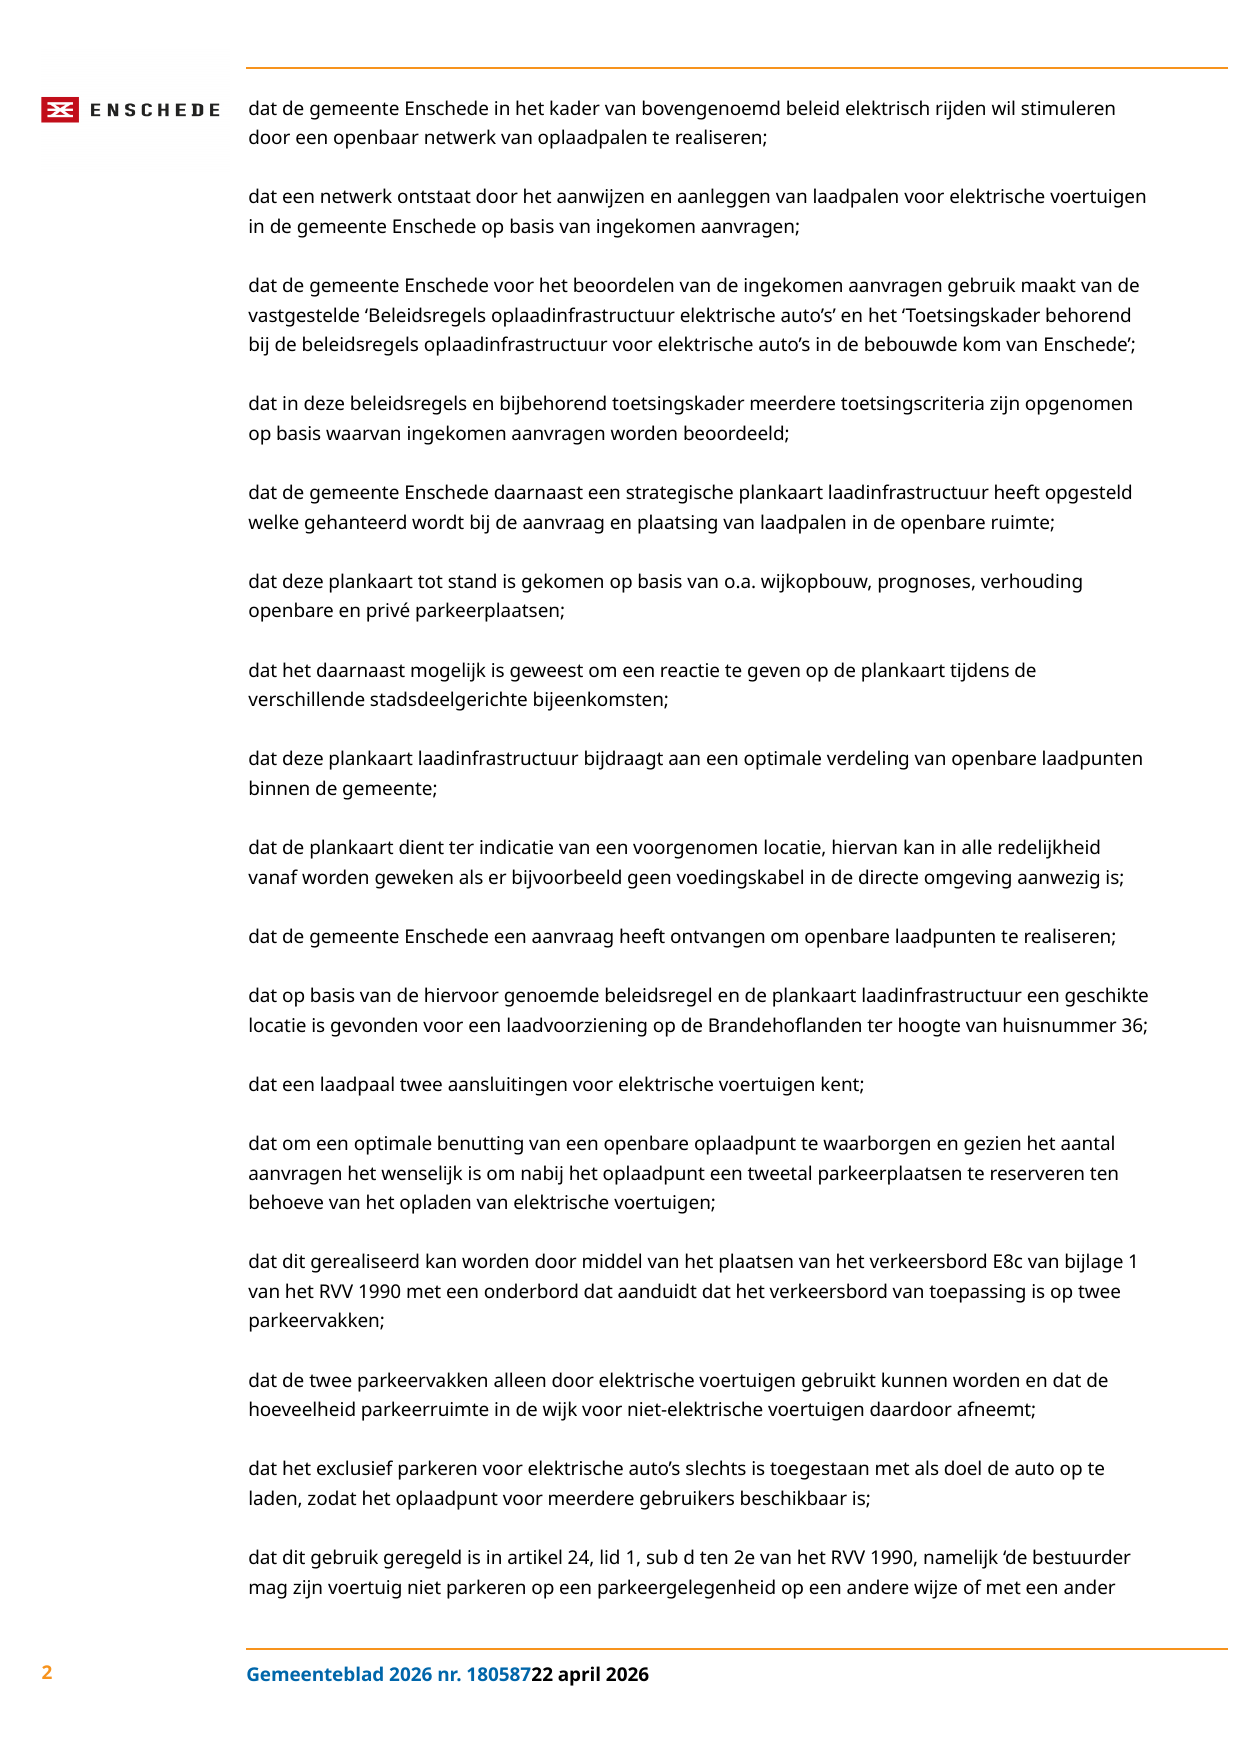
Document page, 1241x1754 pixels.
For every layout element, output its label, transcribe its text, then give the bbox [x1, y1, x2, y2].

text dat een netwerk ontstaat door het aanwijzen en aanleggen van laadpalen voor elektrische voertuigen in de gemeente Enschede op basis van ingekomen aanvragen; [248, 183, 1152, 239]
text dat dit gebruik geregeld is in artikel 24, lid 1, sub d ten 2e van het RVV 1990, namelijk ‘de bestuurder mag zijn voertuig niet parkeren op een parkeergelegenheid op een andere wijze of met een ander [248, 1544, 1152, 1600]
text dat deze plankaart laadinfrastructuur bijdraagt aan een optimale verdeling van openbare laadpunten binnen de gemeente; [248, 746, 1152, 801]
text dat een laadpaal twee aansluitingen voor elektrische voertuigen kent; [248, 1071, 1152, 1097]
text dat de gemeente Enschede voor het beoordelen van de ingekomen aanvragen gebruik maakt van de vastgestelde ‘Beleidsregels oplaadinfrastructuur elektrische auto’s’ en het ‘Toetsingskader behorend bij de beleidsregels oplaadinfrastructuur voor elektrische auto’s in de bebouwde kom van Enschede’; [248, 272, 1152, 357]
text dat de gemeente Enschede in het kader van bovengenoemd beleid elektrisch rijden wil stimuleren door een openbaar netwerk van oplaadpalen te realiseren; [248, 95, 1152, 150]
picture [41, 47, 231, 172]
text dat de gemeente Enschede een aanvraag heeft ontvangen om openbare laadpunten te realiseren; [248, 923, 1152, 949]
text dat om een optimale benutting van een openbare oplaadpunt te waarborgen en gezien het aantal aanvragen het wenselijk is om nabij het oplaadpunt een tweetal parkeerplaatsen te reserveren ten behoeve van het opladen van elektrische voertuigen; [248, 1130, 1152, 1215]
text dat in deze beleidsregels en bijbehorend toetsingskader meerdere toetsingscriteria zijn opgenomen op basis waarvan ingekomen aanvragen worden beoordeeld; [248, 391, 1152, 446]
text dat de plankaart dient ter indicatie van een voorgenomen locatie, hiervan kan in alle redelijkheid vanaf worden geweken als er bijvoorbeeld geen voedingskabel in de directe omgeving aanwezig is; [248, 834, 1152, 890]
text dat het daarnaast mogelijk is geweest om een reactie te geven op de plankaart tijdens de verschillende stadsdeelgerichte bijeenkomsten; [248, 657, 1152, 712]
text dat het exclusief parkeren voor elektrische auto’s slechts is toegestaan met als doel de auto op te laden, zodat het oplaadpunt voor meerdere gebruikers beschikbaar is; [248, 1456, 1152, 1511]
text dat op basis van de hiervoor genoemde beleidsregel en de plankaart laadinfrastructuur een geschikte locatie is gevonden voor een laadvoorziening op de Brandehoflanden ter hoogte van huisnummer 36; [248, 982, 1152, 1038]
text dat deze plankaart tot stand is gekomen op basis van o.a. wijkopbouw, prognoses, verhouding openbare en privé parkeerplaatsen; [248, 568, 1152, 623]
text dat dit gerealiseerd kan worden door middel van het plaatsen van het verkeersbord E8c van bijlage 1 van het RVV 1990 met een onderbord dat aanduidt dat het verkeersbord van toepassing is op twee parkeervakken; [248, 1248, 1152, 1333]
text dat de twee parkeervakken alleen door elektrische voertuigen gebruikt kunnen worden en dat de hoeveelheid parkeerruimte in de wijk voor niet-elektrische voertuigen daardoor afneemt; [248, 1367, 1152, 1422]
text dat de gemeente Enschede daarnaast een strategische plankaart laadinfrastructuur heeft opgesteld welke gehanteerd wordt bij de aanvraag en plaatsing van laadpalen in de openbare ruimte; [248, 479, 1152, 535]
